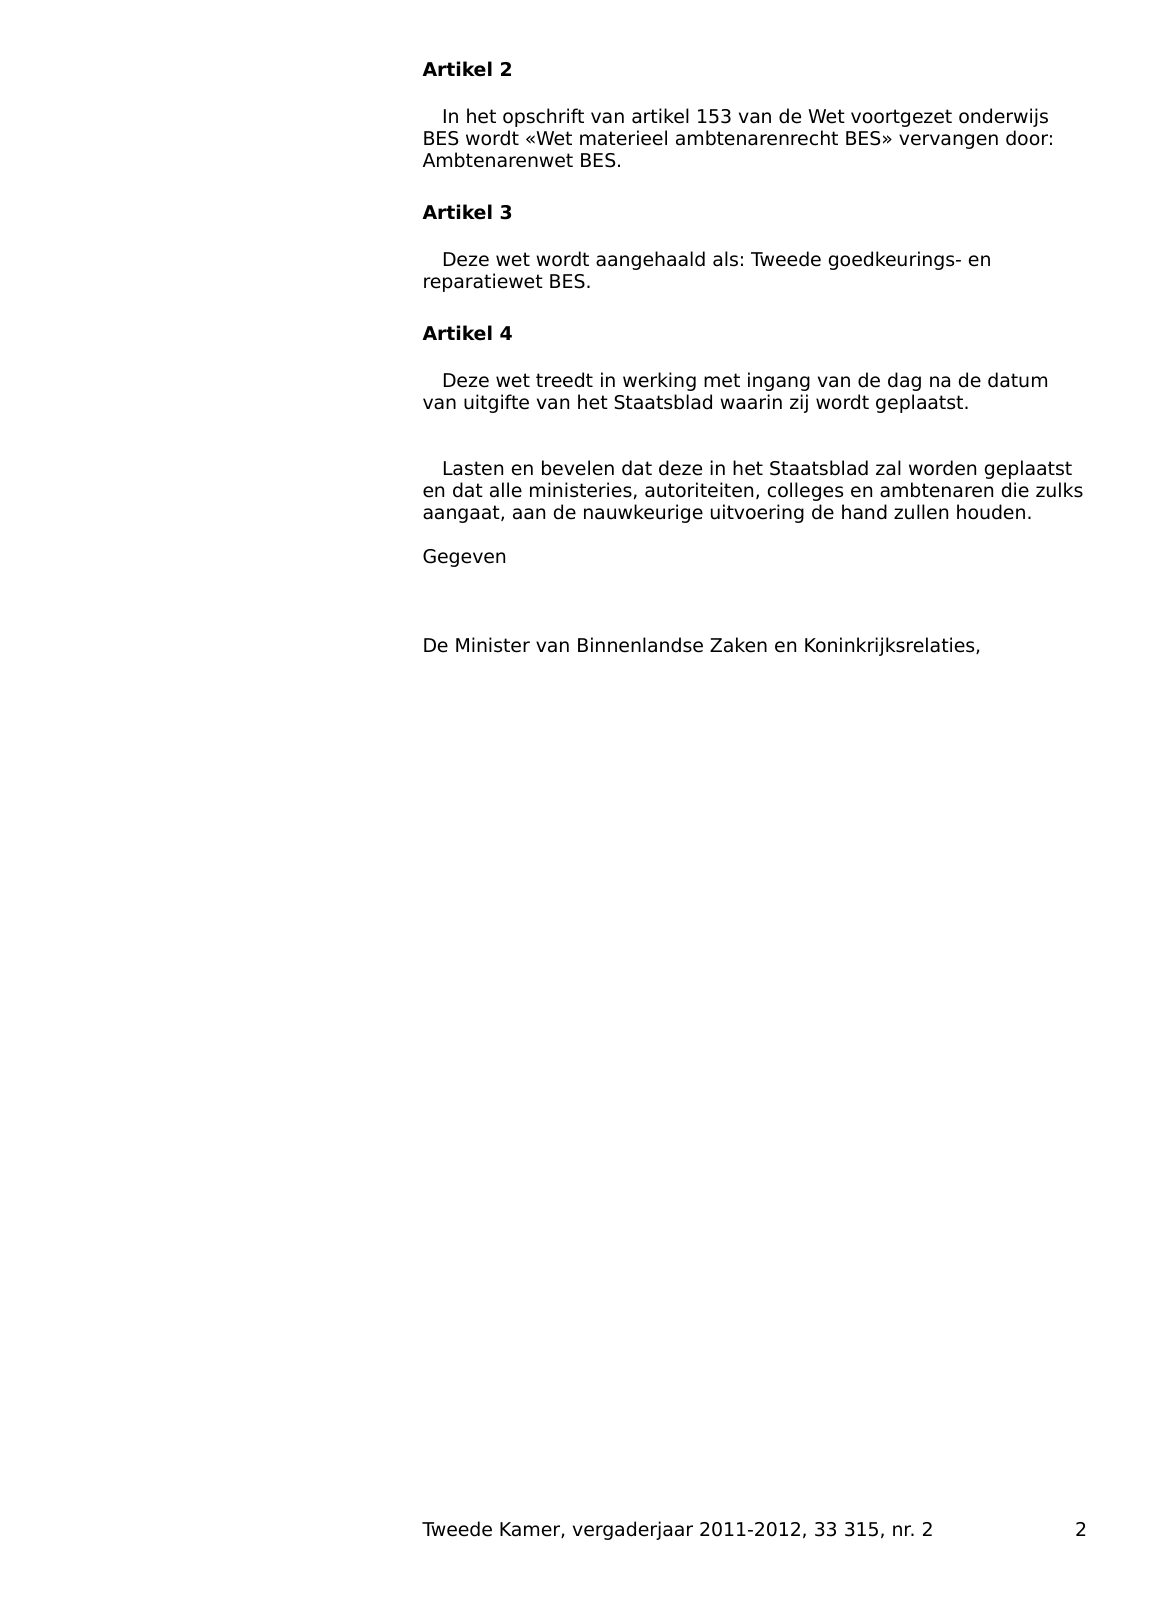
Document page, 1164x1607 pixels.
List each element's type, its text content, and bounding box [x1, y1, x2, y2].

subtitle Artikel 2 [422, 59, 1087, 81]
text In het opschrift van artikel 153 van de Wet voortgezet onderwijs BES wordt «Wet materieel ambtenarenrecht BES» vervangen door: Ambtenarenwet BES. [422, 106, 1087, 172]
text Deze wet wordt aangehaald als: Tweede goedkeurings- en reparatiewet BES. [422, 249, 1087, 293]
subtitle Artikel 3 [422, 202, 1087, 224]
text Gegeven [422, 546, 1087, 568]
subtitle Artikel 4 [422, 323, 1087, 345]
text Lasten en bevelen dat deze in het Staatsblad zal worden geplaatst en dat alle ministeries, autoriteiten, colleges en ambtenaren die zulks aangaat, aan de nauwkeurige uitvoering de hand zullen houden. [422, 458, 1087, 524]
text De Minister van Binnenlandse Zaken en Koninkrijksrelaties, [422, 635, 1087, 657]
text Deze wet treedt in werking met ingang van de dag na de datum van uitgifte van het Staatsblad waarin zij wordt geplaatst. [422, 370, 1087, 414]
